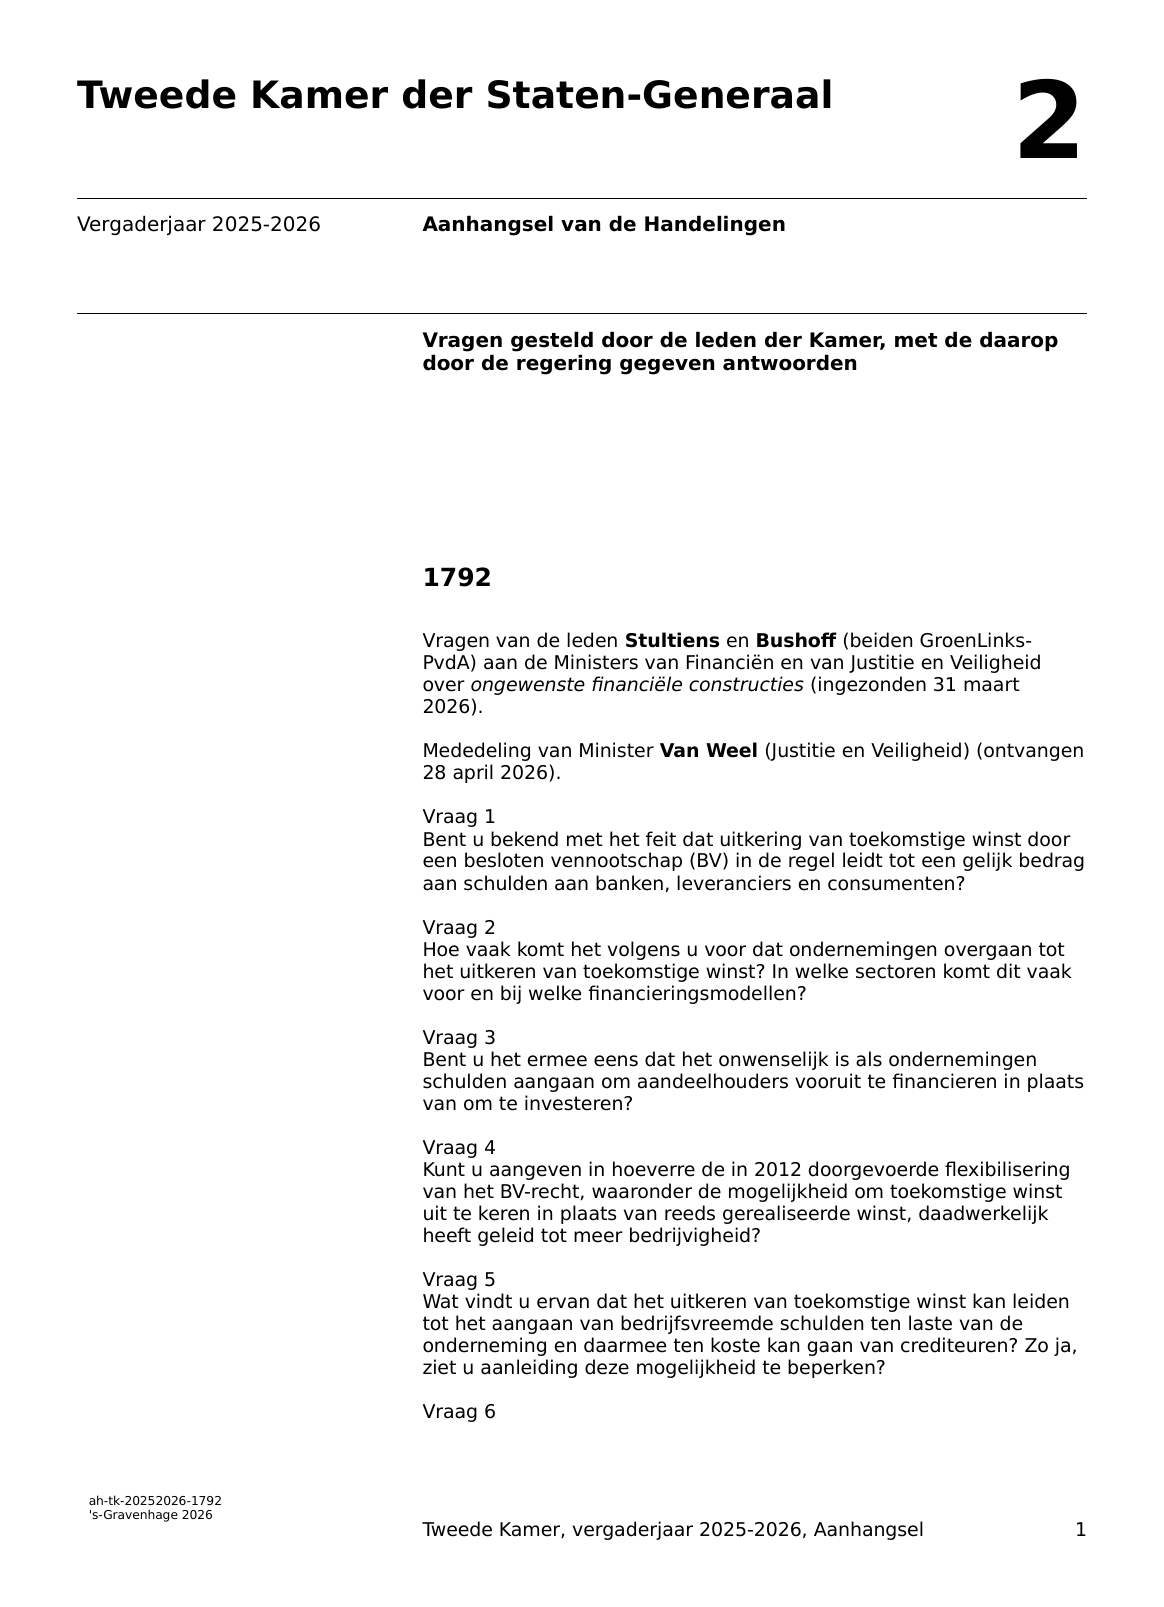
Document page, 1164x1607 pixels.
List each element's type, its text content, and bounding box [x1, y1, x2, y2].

text Hoe vaak komt het volgens u voor dat ondernemingen overgaan tot het uitkeren van toekomstige winst? In welke sectoren komt dit vaak voor en bij welke financieringsmodellen? [422, 938, 1087, 1004]
table_header Tweede Kamer der Staten-Generaal [77, 59, 886, 198]
text Vragen van de leden Stultiens en Bushoff (beiden GroenLinks-PvdA) aan de Ministers van Financiën en van Justitie en Veiligheid over ongewenste financiële constructies (ingezonden 31 maart 2026). [422, 630, 1087, 718]
table_cell [77, 314, 422, 375]
text 's-Gravenhage 2026 [88, 1508, 323, 1522]
table_cell Aanhangsel van de Handelingen [422, 199, 1087, 313]
text Bent u bekend met het feit dat uitkering van toekomstige winst door een besloten vennootschap (BV) in de regel leidt tot een gelijk bedrag aan schulden aan banken, leveranciers en consumenten? [422, 828, 1087, 894]
table_cell Vergaderjaar 2025-2026 [77, 199, 422, 313]
text Mededeling van Minister Van Weel (Justitie en Veiligheid) (ontvangen 28 april 2026). [422, 740, 1087, 784]
text Vraag 4 [422, 1137, 1087, 1159]
text Wat vindt u ervan dat het uitkeren van toekomstige winst kan leiden tot het aangaan van bedrijfsvreemde schulden ten laste van de onderneming en daarmee ten koste kan gaan van crediteuren? Zo ja, ziet u aanleiding deze mogelijkheid te beperken? [422, 1291, 1087, 1379]
text Vraag 3 [422, 1027, 1087, 1049]
text Kunt u aangeven in hoeverre de in 2012 doorgevoerde flexibilisering van het BV-recht, waaronder de mogelijkheid om toekomstige winst uit te keren in plaats van reeds gerealiseerde winst, daadwerkelijk heeft geleid tot meer bedrijvigheid? [422, 1159, 1087, 1247]
text Vraag 1 [422, 806, 1087, 828]
text 1792 [422, 563, 1087, 592]
text Bent u het ermee eens dat het onwenselijk is als ondernemingen schulden aangaan om aandeelhouders vooruit te financieren in plaats van om te investeren? [422, 1049, 1087, 1114]
text Vraag 2 [422, 917, 1087, 938]
text ah-tk-20252026-1792 [88, 1494, 323, 1508]
text Vraag 6 [422, 1401, 1087, 1423]
table_header 2 [886, 59, 1087, 198]
text Vraag 5 [422, 1269, 1087, 1291]
table_cell Vragen gesteld door de leden der Kamer, met de daarop door de regering gegeven antwoorden [422, 314, 1087, 375]
